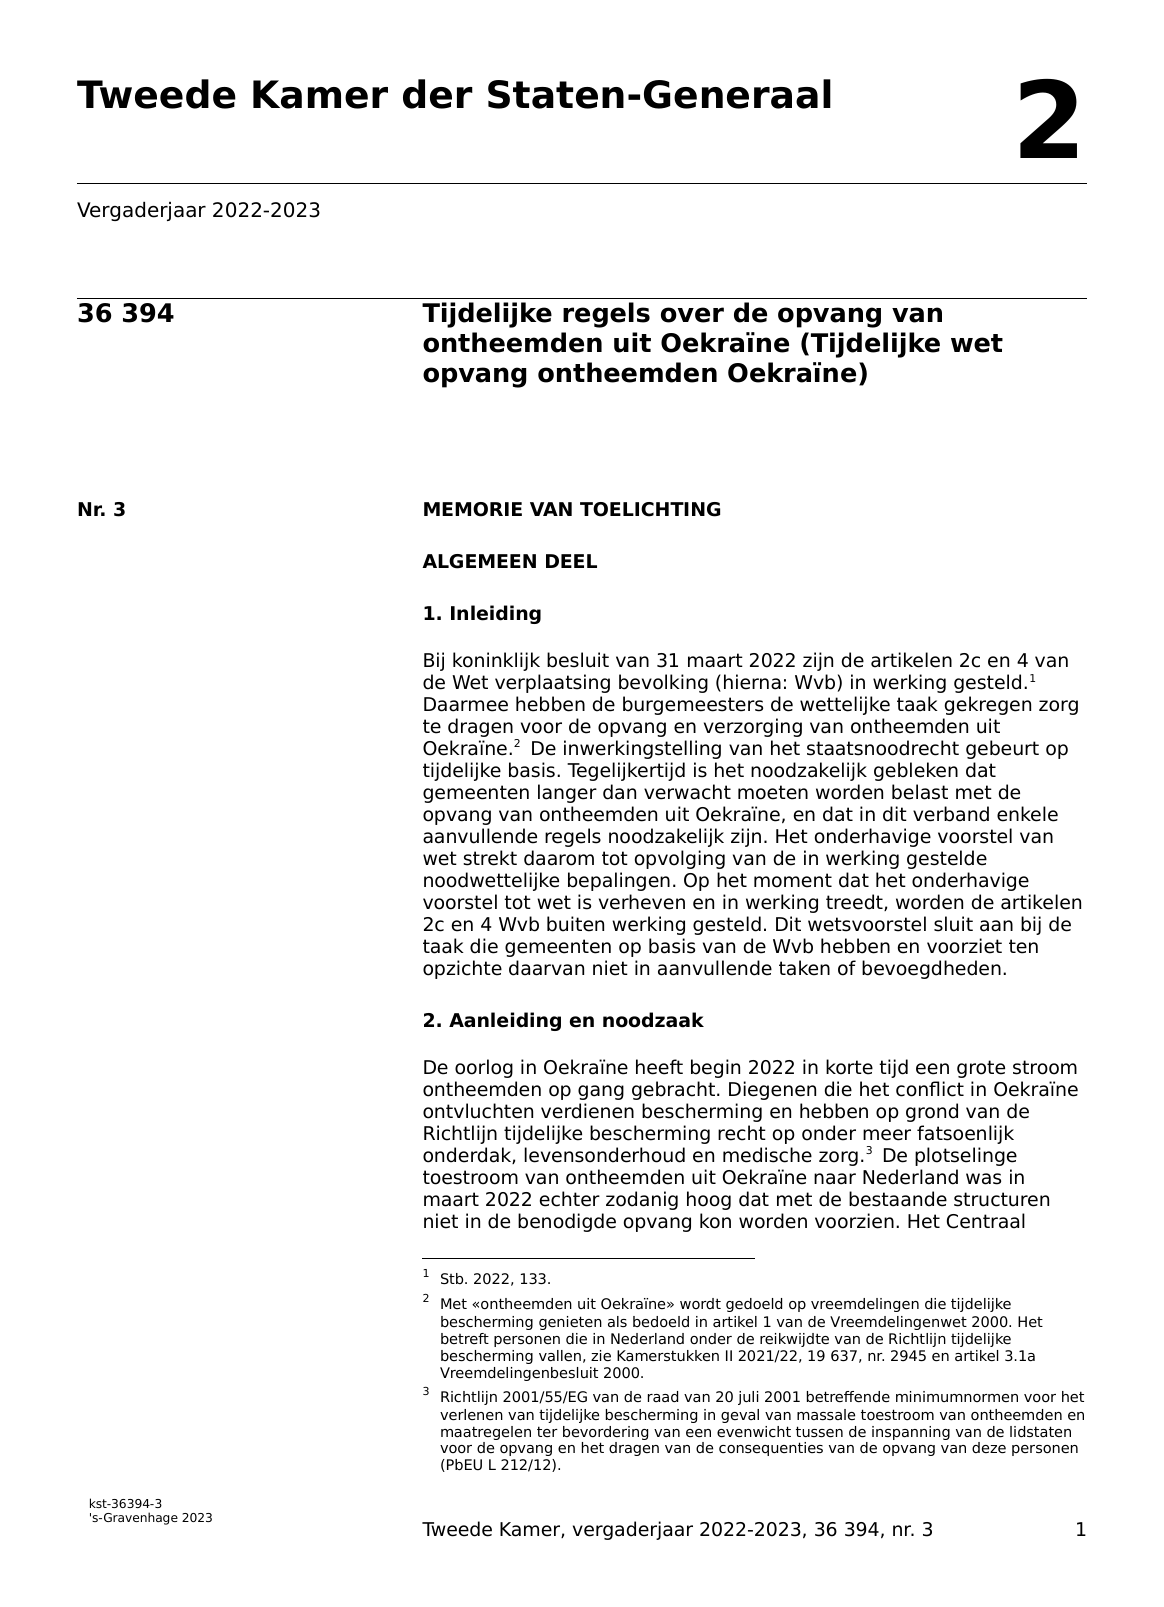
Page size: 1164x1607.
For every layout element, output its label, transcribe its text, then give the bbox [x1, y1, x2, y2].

subtitle ALGEMEEN DEEL [422, 551, 1087, 573]
text Met «ontheemden uit Oekraïne» wordt gedoeld op vreemdelingen die tijdelijke bescherming genieten als bedoeld in artikel 1 van de Vreemdelingenwet 2000. Het betreft personen die in Nederland onder de reikwijdte van de Richtlijn tijdelijke bescherming vallen, zie Kamerstukken II 2021/22, 19 637, nr. 2945 en artikel 3.1a Vreemdelingenbesluit 2000. [422, 1292, 1087, 1382]
subtitle 36 394 Tijdelijke regels over de opvang van ontheemden uit Oekraïne (Tijdelijke wet opvang ontheemden Oekraïne) [77, 299, 1087, 388]
table_cell Vergaderjaar 2022-2023 [77, 184, 1087, 298]
text 's-Gravenhage 2023 [88, 1511, 323, 1525]
text kst-36394-3 [88, 1497, 323, 1511]
subtitle Nr. 3 MEMORIE VAN TOELICHTING [77, 499, 1087, 521]
subtitle 2. Aanleiding en noodzaak [422, 1010, 1087, 1032]
table_header Tweede Kamer der Staten-Generaal [77, 59, 886, 183]
text Stb. 2022, 133. [422, 1267, 1087, 1289]
table_header 2 [886, 59, 1087, 183]
text Richtlijn 2001/55/EG van de raad van 20 juli 2001 betreffende minimumnormen voor het verlenen van tijdelijke bescherming in geval van massale toestroom van ontheemden en maatregelen ter bevordering van een evenwicht tussen de inspanning van de lidstaten voor de opvang en het dragen van de consequenties van de opvang van deze personen (PbEU L 212/12). [422, 1385, 1087, 1474]
text De oorlog in Oekraïne heeft begin 2022 in korte tijd een grote stroom ontheemden op gang gebracht. Diegenen die het conflict in Oekraïne ontvluchten verdienen bescherming en hebben op grond van de Richtlijn tijdelijke bescherming recht op onder meer fatsoenlijk onderdak, levensonderhoud en medische zorg. De plotselinge toestroom van ontheemden uit Oekraïne naar Nederland was in maart 2022 echter zodanig hoog dat met de bestaande structuren niet in de benodigde opvang kon worden voorzien. Het Centraal [422, 1057, 1087, 1232]
text Bij koninklijk besluit van 31 maart 2022 zijn de artikelen 2c en 4 van de Wet verplaatsing bevolking (hierna: Wvb) in werking gesteld. Daarmee hebben de burgemeesters de wettelijke taak gekregen zorg te dragen voor de opvang en verzorging van ontheemden uit Oekraïne. De inwerkingstelling van het staatsnoodrecht gebeurt op tijdelijke basis. Tegelijkertijd is het noodzakelijk gebleken dat gemeenten langer dan verwacht moeten worden belast met de opvang van ontheemden uit Oekraïne, en dat in dit verband enkele aanvullende regels noodzakelijk zijn. Het onderhavige voorstel van wet strekt daarom tot opvolging van de in werking gestelde noodwettelijke bepalingen. Op het moment dat het onderhavige voorstel tot wet is verheven en in werking treedt, worden de artikelen 2c en 4 Wvb buiten werking gesteld. Dit wetsvoorstel sluit aan bij de taak die gemeenten op basis van de Wvb hebben en voorziet ten opzichte daarvan niet in aanvullende taken of bevoegdheden. [422, 650, 1087, 980]
subtitle 1. Inleiding [422, 603, 1087, 625]
